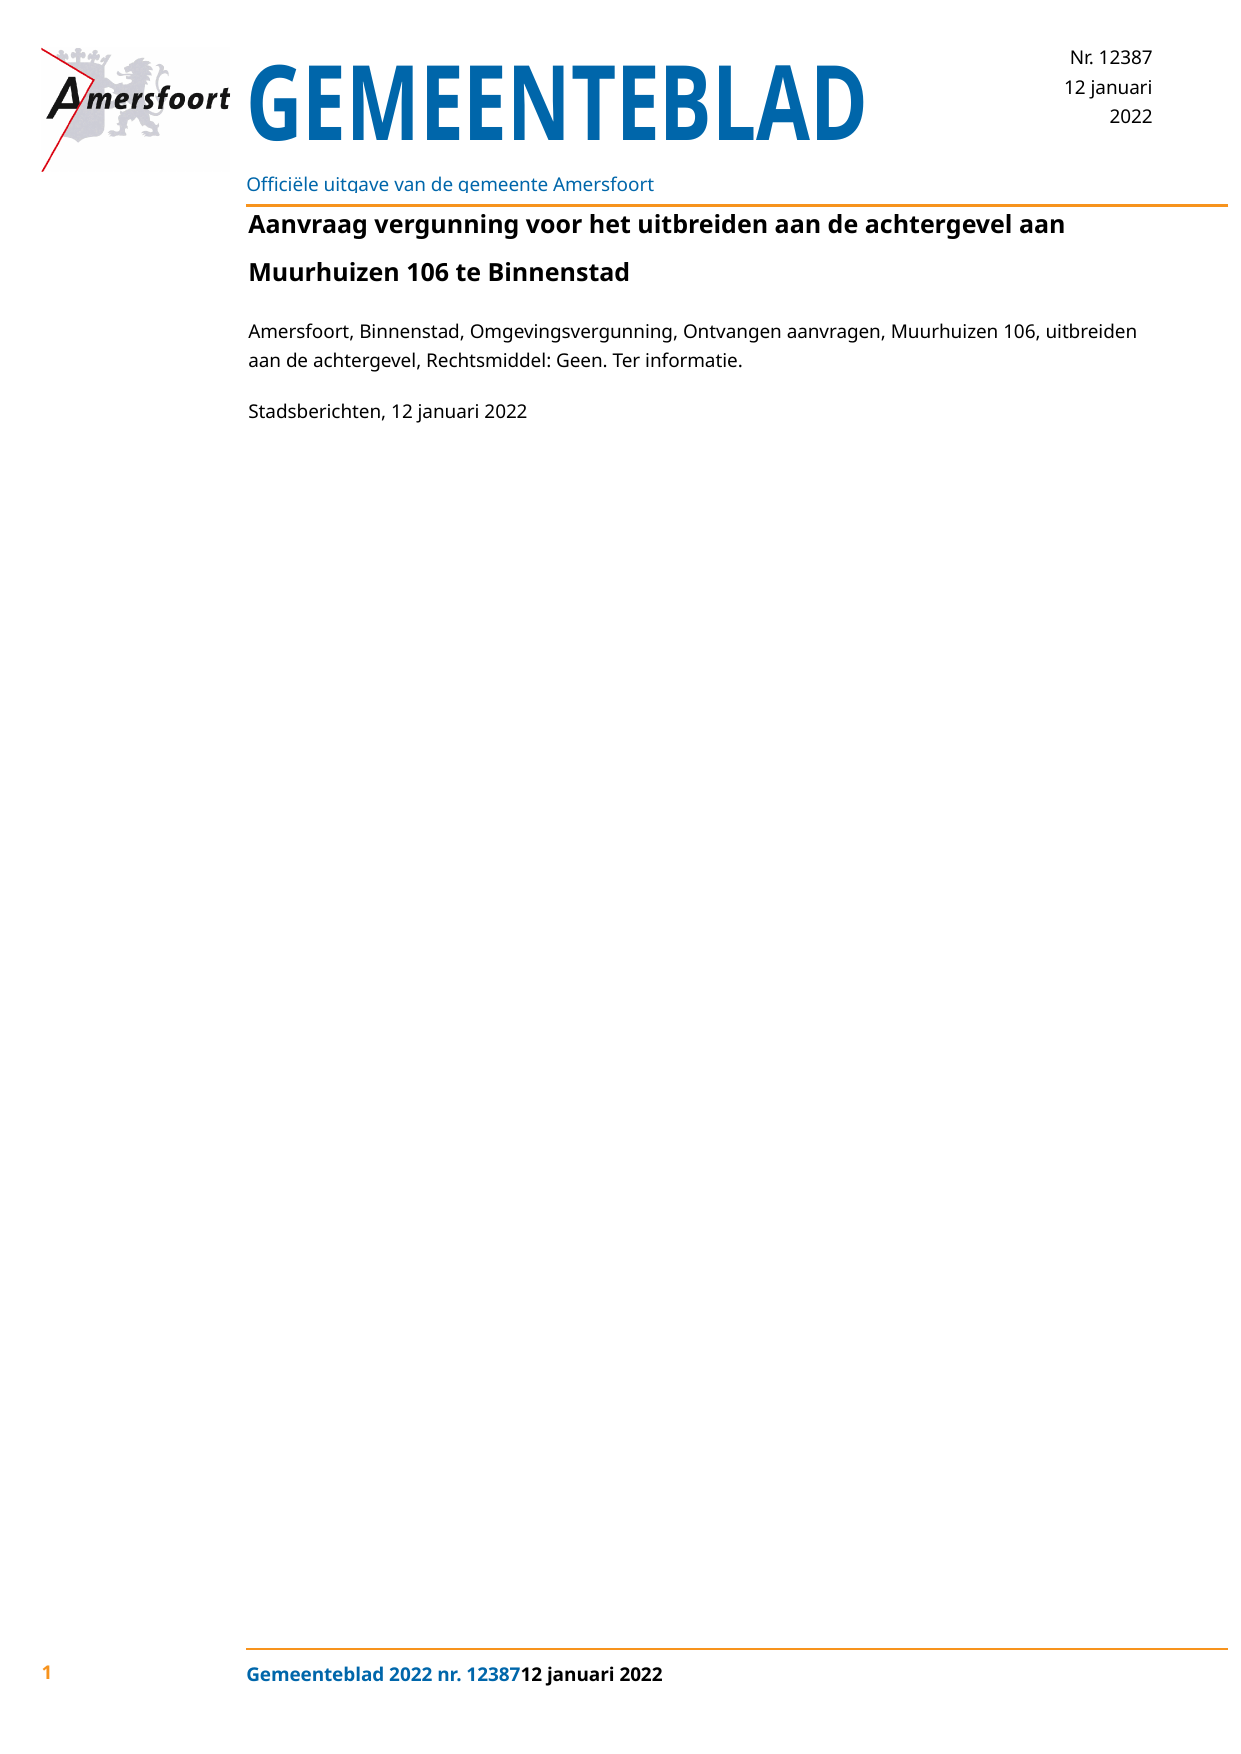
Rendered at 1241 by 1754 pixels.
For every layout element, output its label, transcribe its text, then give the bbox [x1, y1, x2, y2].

text Stadsberichten, 12 januari 2022 [248, 398, 1152, 424]
picture [41, 47, 231, 172]
text Aanvraag vergunning voor het uitbreiden aan de achtergevel aan Muurhuizen 106 te Binnenstad [248, 207, 1152, 288]
text Amersfoort, Binnenstad, Omgevingsvergunning, Ontvangen aanvragen, Muurhuizen 106, uitbreiden aan de achtergevel, Rechtsmiddel: Geen. Ter informatie. [248, 318, 1152, 373]
